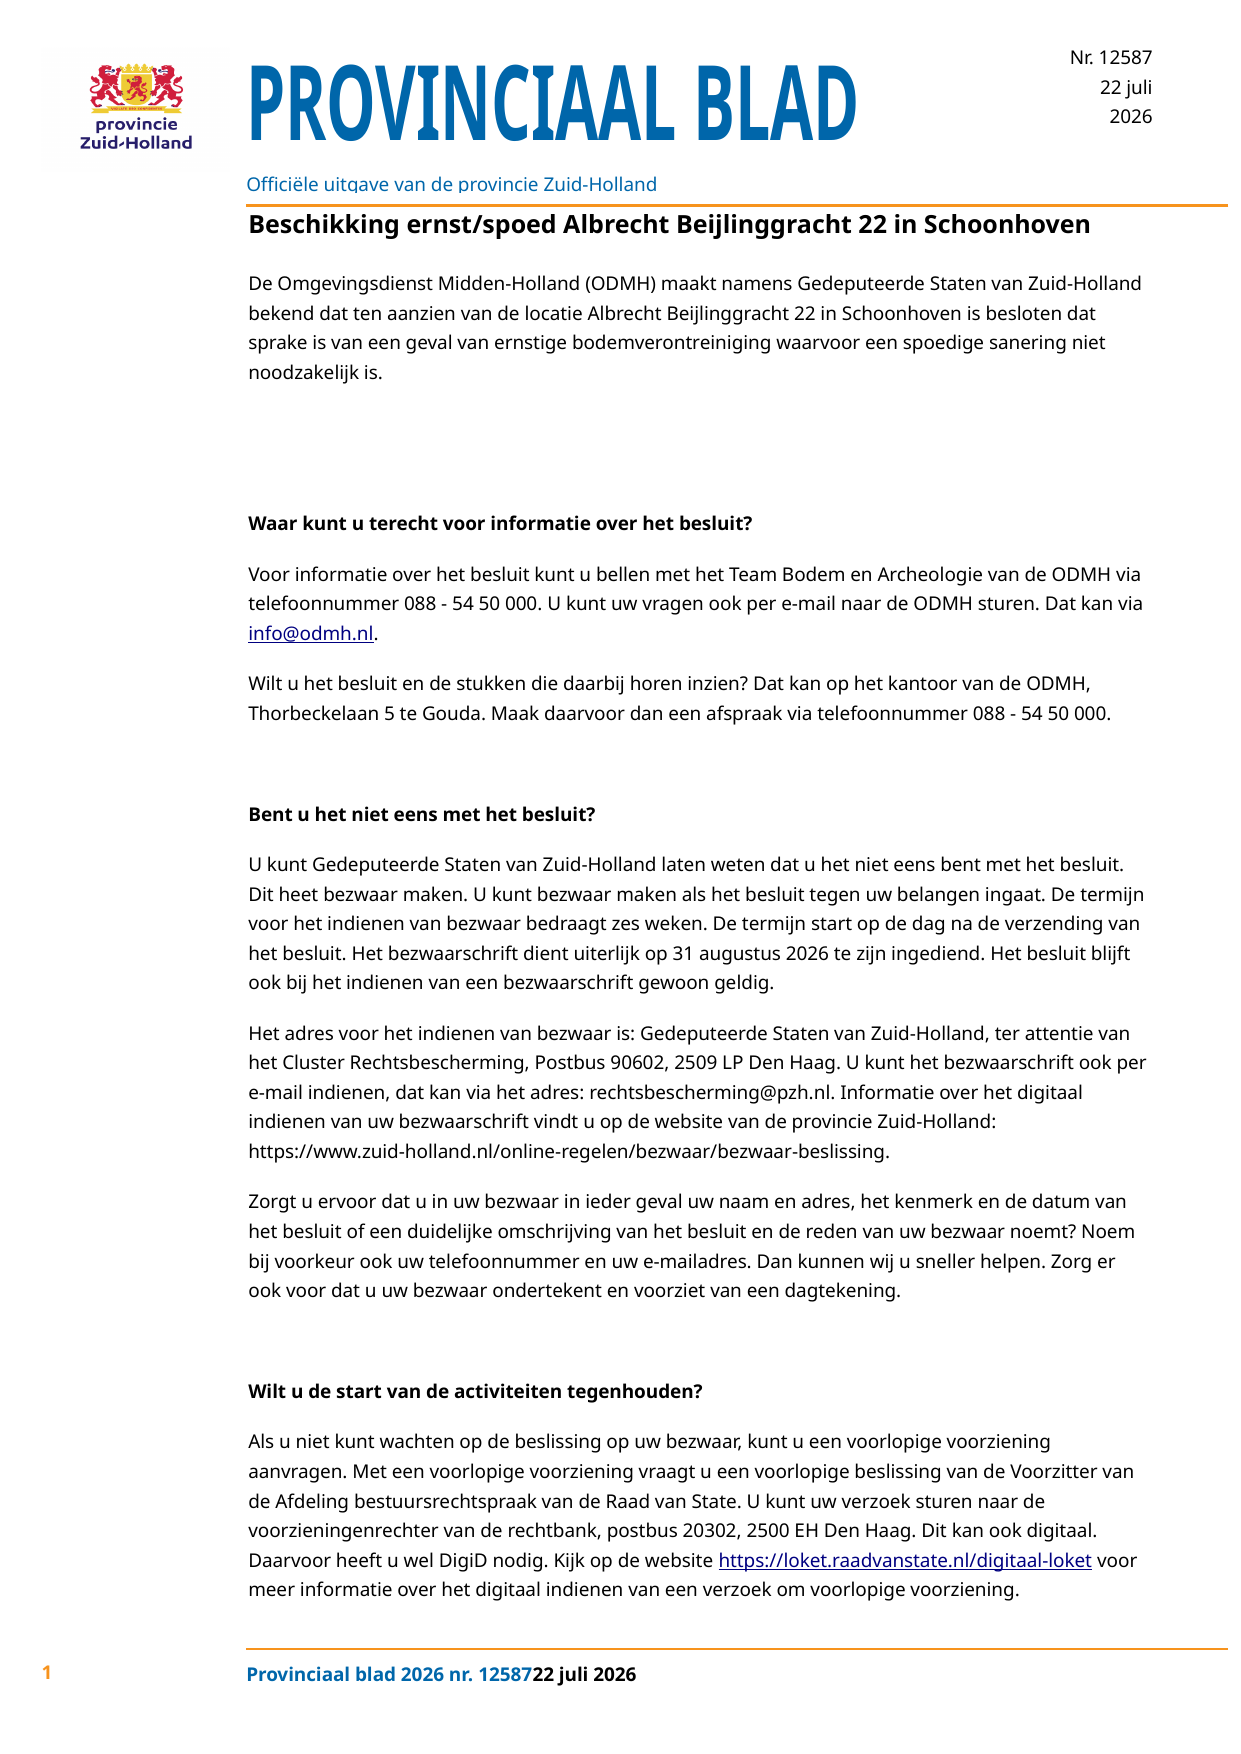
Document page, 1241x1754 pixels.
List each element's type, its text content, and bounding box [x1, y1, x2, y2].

text Bent u het niet eens met het besluit? [248, 801, 1152, 826]
text Als u niet kunt wachten op de beslissing op uw bezwaar, kunt u een voorlopige voorziening aanvragen. Met een voorlopige voorziening vraagt u een voorlopige beslissing van de Voorzitter van de Afdeling bestuursrechtspraak van de Raad van State. U kunt uw verzoek sturen naar de voorzieningenrechter van de rechtbank, postbus 20302, 2500 EH Den Haag. Dit kan ook digitaal. Daarvoor heeft u wel DigiD nodig. Kijk op de website https://loket.raadvanstate.nl/digitaal-loket voor meer informatie over het digitaal indienen van een verzoek om voorlopige voorziening. [248, 1429, 1152, 1602]
text Wilt u de start van de activiteiten tegenhouden? [248, 1378, 1152, 1404]
text De Omgevingsdienst Midden-Holland (ODMH) maakt namens Gedeputeerde Staten van Zuid-Holland bekend dat ten aanzien van de locatie Albrecht Beijlinggracht 22 in Schoonhoven is besloten dat sprake is van een geval van ernstige bodemverontreiniging waarvoor een spoedige sanering niet noodzakelijk is. [248, 270, 1152, 385]
text Waar kunt u terecht voor informatie over het besluit? [248, 510, 1152, 536]
text Het adres voor het indienen van bezwaar is: Gedeputeerde Staten van Zuid-Holland, ter attentie van het Cluster Rechtsbescherming, Postbus 90602, 2509 LP Den Haag. U kunt het bezwaarschrift ook per e-mail indienen, dat kan via het adres: rechtsbescherming@pzh.nl. Informatie over het digitaal indienen van uw bezwaarschrift vindt u op de website van de provincie Zuid-Holland: https://www.zuid-holland.nl/online-regelen/bezwaar/bezwaar-beslissing. [248, 1020, 1152, 1164]
text U kunt Gedeputeerde Staten van Zuid-Holland laten weten dat u het niet eens bent met het besluit. Dit heet bezwaar maken. U kunt bezwaar maken als het besluit tegen uw belangen ingaat. De termijn voor het indienen van bezwaar bedraagt zes weken. De termijn start op de dag na de verzending van het besluit. Het bezwaarschrift dient uiterlijk op 31 augustus 2026 te zijn ingediend. Het besluit blijft ook bij het indienen van een bezwaarschrift gewoon geldig. [248, 851, 1152, 995]
text Beschikking ernst/spoed Albrecht Beijlinggracht 22 in Schoonhoven [248, 207, 1152, 241]
text Voor informatie over het besluit kunt u bellen met het Team Bodem en Archeologie van de ODMH via telefoonnummer 088 - 54 50 000. U kunt uw vragen ook per e-mail naar de ODMH sturen. Dat kan via info@odmh.nl. [248, 561, 1152, 646]
text Wilt u het besluit en de stukken die daarbij horen inzien? Dat kan op het kantoor van de ODMH, Thorbeckelaan 5 te Gouda. Maak daarvoor dan een afspraak via telefoonnummer 088 - 54 50 000. [248, 670, 1152, 726]
picture [41, 47, 231, 172]
text Zorgt u ervoor dat u in uw bezwaar in ieder geval uw naam en adres, het kenmerk en de datum van het besluit of een duidelijke omschrijving van het besluit en de reden van uw bezwaar noemt? Noem bij voorkeur ook uw telefoonnummer en uw e-mailadres. Dan kunnen wij u sneller helpen. Zorg er ook voor dat u uw bezwaar ondertekent en voorziet van een dagtekening. [248, 1189, 1152, 1303]
